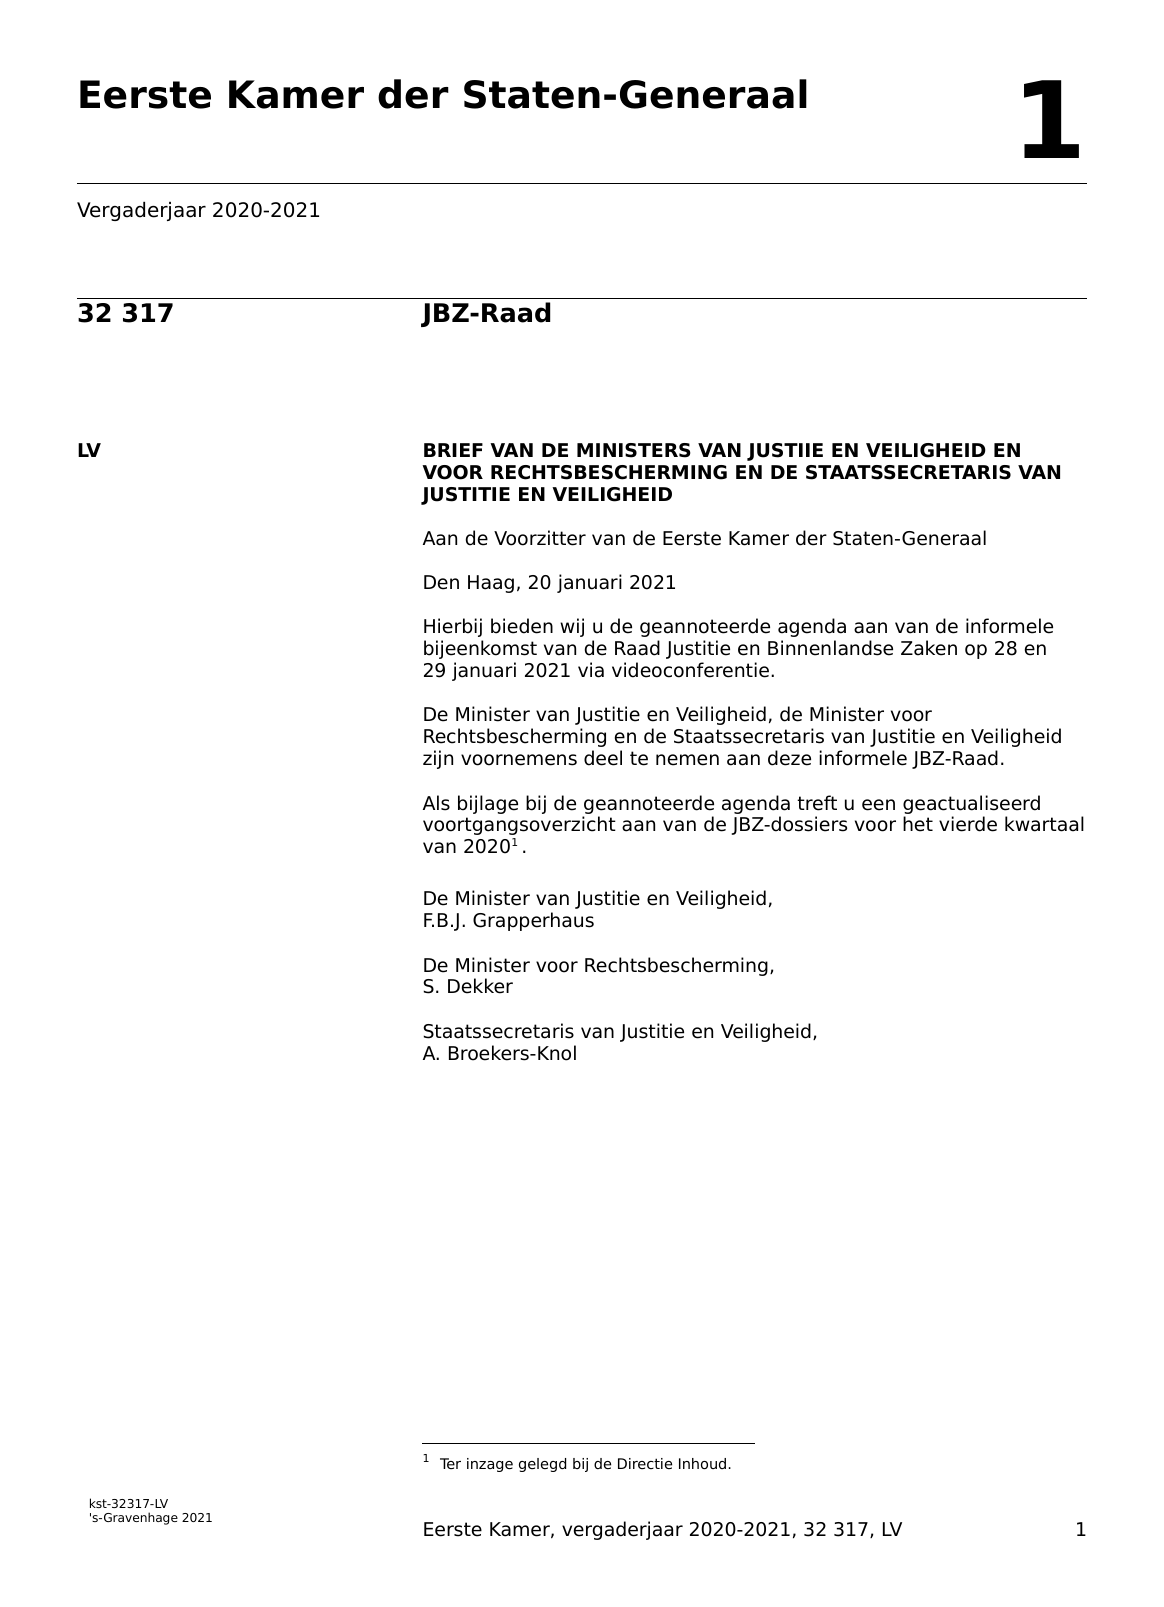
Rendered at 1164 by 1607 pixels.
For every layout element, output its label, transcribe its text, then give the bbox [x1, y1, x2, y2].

table_cell Vergaderjaar 2020-2021 [77, 184, 1087, 298]
text Ter inzage gelegd bij de Directie Inhoud. [422, 1452, 1087, 1474]
text kst-32317-LV [88, 1497, 323, 1511]
text 's-Gravenhage 2021 [88, 1511, 323, 1525]
subtitle LV BRIEF VAN DE MINISTERS VAN JUSTIIE EN VEILIGHEID EN VOOR RECHTSBESCHERMING EN DE STAATSSECRETARIS VAN JUSTITIE EN VEILIGHEID [77, 440, 1087, 506]
text De Minister voor Rechtsbescherming, S. Dekker [422, 954, 1087, 998]
text Staatssecretaris van Justitie en Veiligheid, A. Broekers-Knol [422, 1021, 1087, 1064]
table_header 1 [886, 59, 1087, 183]
text Als bijlage bij de geannoteerde agenda treft u een geactualiseerd voortgangsoverzicht aan van de JBZ-dossiers voor het vierde kwartaal van 2020. [422, 792, 1087, 858]
text Aan de Voorzitter van de Eerste Kamer der Staten-Generaal [422, 528, 1087, 550]
text Hierbij bieden wij u de geannoteerde agenda aan van de informele bijeenkomst van de Raad Justitie en Binnenlandse Zaken op 28 en 29 januari 2021 via videoconferentie. [422, 616, 1087, 682]
table_header Eerste Kamer der Staten-Generaal [77, 59, 886, 183]
subtitle 32 317 JBZ-Raad [77, 299, 1087, 329]
text Den Haag, 20 januari 2021 [422, 572, 1087, 594]
text De Minister van Justitie en Veiligheid, de Minister voor Rechtsbescherming en de Staatssecretaris van Justitie en Veiligheid zijn voornemens deel te nemen aan deze informele JBZ-Raad. [422, 704, 1087, 770]
text De Minister van Justitie en Veiligheid, F.B.J. Grapperhaus [422, 888, 1087, 932]
